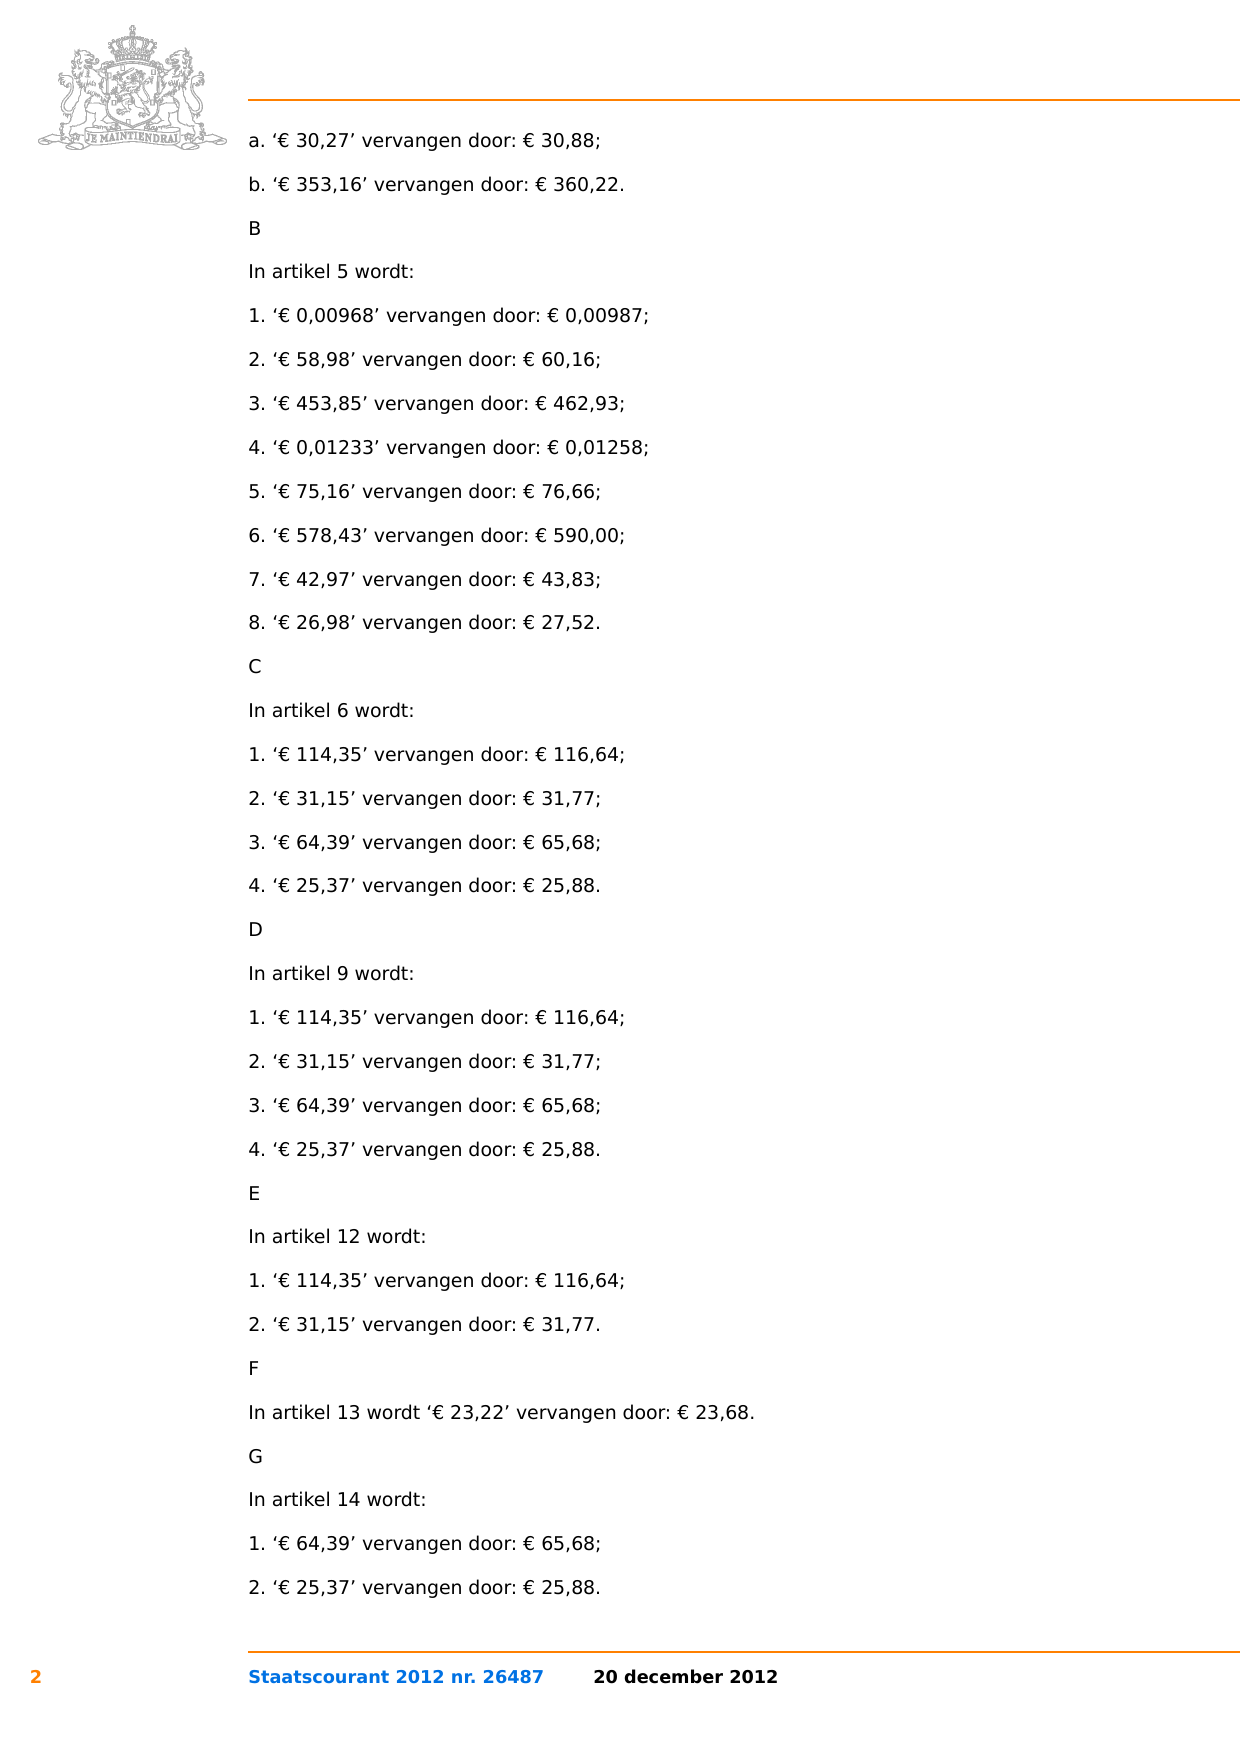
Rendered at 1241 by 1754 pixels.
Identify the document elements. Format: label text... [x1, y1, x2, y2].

text In artikel 12 wordt: [248, 1226, 1163, 1248]
text 6. ‘€ 578,43’ vervangen door: € 590,00; [248, 524, 1163, 547]
text 1. ‘€ 114,35’ vervangen door: € 116,64; [248, 1007, 1163, 1029]
text 2. ‘€ 31,15’ vervangen door: € 31,77; [248, 1051, 1163, 1073]
text G [248, 1446, 1163, 1467]
text 1. ‘€ 114,35’ vervangen door: € 116,64; [248, 1270, 1163, 1292]
text 4. ‘€ 25,37’ vervangen door: € 25,88. [248, 1138, 1163, 1161]
text 1. ‘€ 0,00968’ vervangen door: € 0,00987; [248, 305, 1163, 327]
text In artikel 5 wordt: [248, 261, 1163, 283]
text 7. ‘€ 42,97’ vervangen door: € 43,83; [248, 568, 1163, 590]
text In artikel 13 wordt ‘€ 23,22’ vervangen door: € 23,68. [248, 1402, 1163, 1424]
text a. ‘€ 30,27’ vervangen door: € 30,88; [248, 130, 1163, 152]
text 3. ‘€ 453,85’ vervangen door: € 462,93; [248, 393, 1163, 415]
text In artikel 6 wordt: [248, 700, 1163, 722]
text D [248, 919, 1163, 941]
text 8. ‘€ 26,98’ vervangen door: € 27,52. [248, 612, 1163, 634]
text C [248, 656, 1163, 678]
text F [248, 1358, 1163, 1380]
text 2. ‘€ 58,98’ vervangen door: € 60,16; [248, 349, 1163, 371]
text 2. ‘€ 31,15’ vervangen door: € 31,77. [248, 1314, 1163, 1336]
text B [248, 218, 1163, 239]
text 4. ‘€ 25,37’ vervangen door: € 25,88. [248, 875, 1163, 897]
text b. ‘€ 353,16’ vervangen door: € 360,22. [248, 174, 1163, 196]
text 3. ‘€ 64,39’ vervangen door: € 65,68; [248, 1095, 1163, 1117]
text 5. ‘€ 75,16’ vervangen door: € 76,66; [248, 481, 1163, 503]
text 1. ‘€ 114,35’ vervangen door: € 116,64; [248, 744, 1163, 766]
text In artikel 14 wordt: [248, 1489, 1163, 1511]
text 2. ‘€ 25,37’ vervangen door: € 25,88. [248, 1577, 1163, 1599]
text 3. ‘€ 64,39’ vervangen door: € 65,68; [248, 832, 1163, 853]
text E [248, 1182, 1163, 1204]
text 1. ‘€ 64,39’ vervangen door: € 65,68; [248, 1533, 1163, 1555]
text 4. ‘€ 0,01233’ vervangen door: € 0,01258; [248, 437, 1163, 459]
text In artikel 9 wordt: [248, 963, 1163, 985]
text 2. ‘€ 31,15’ vervangen door: € 31,77; [248, 788, 1163, 810]
picture [38, 25, 227, 150]
